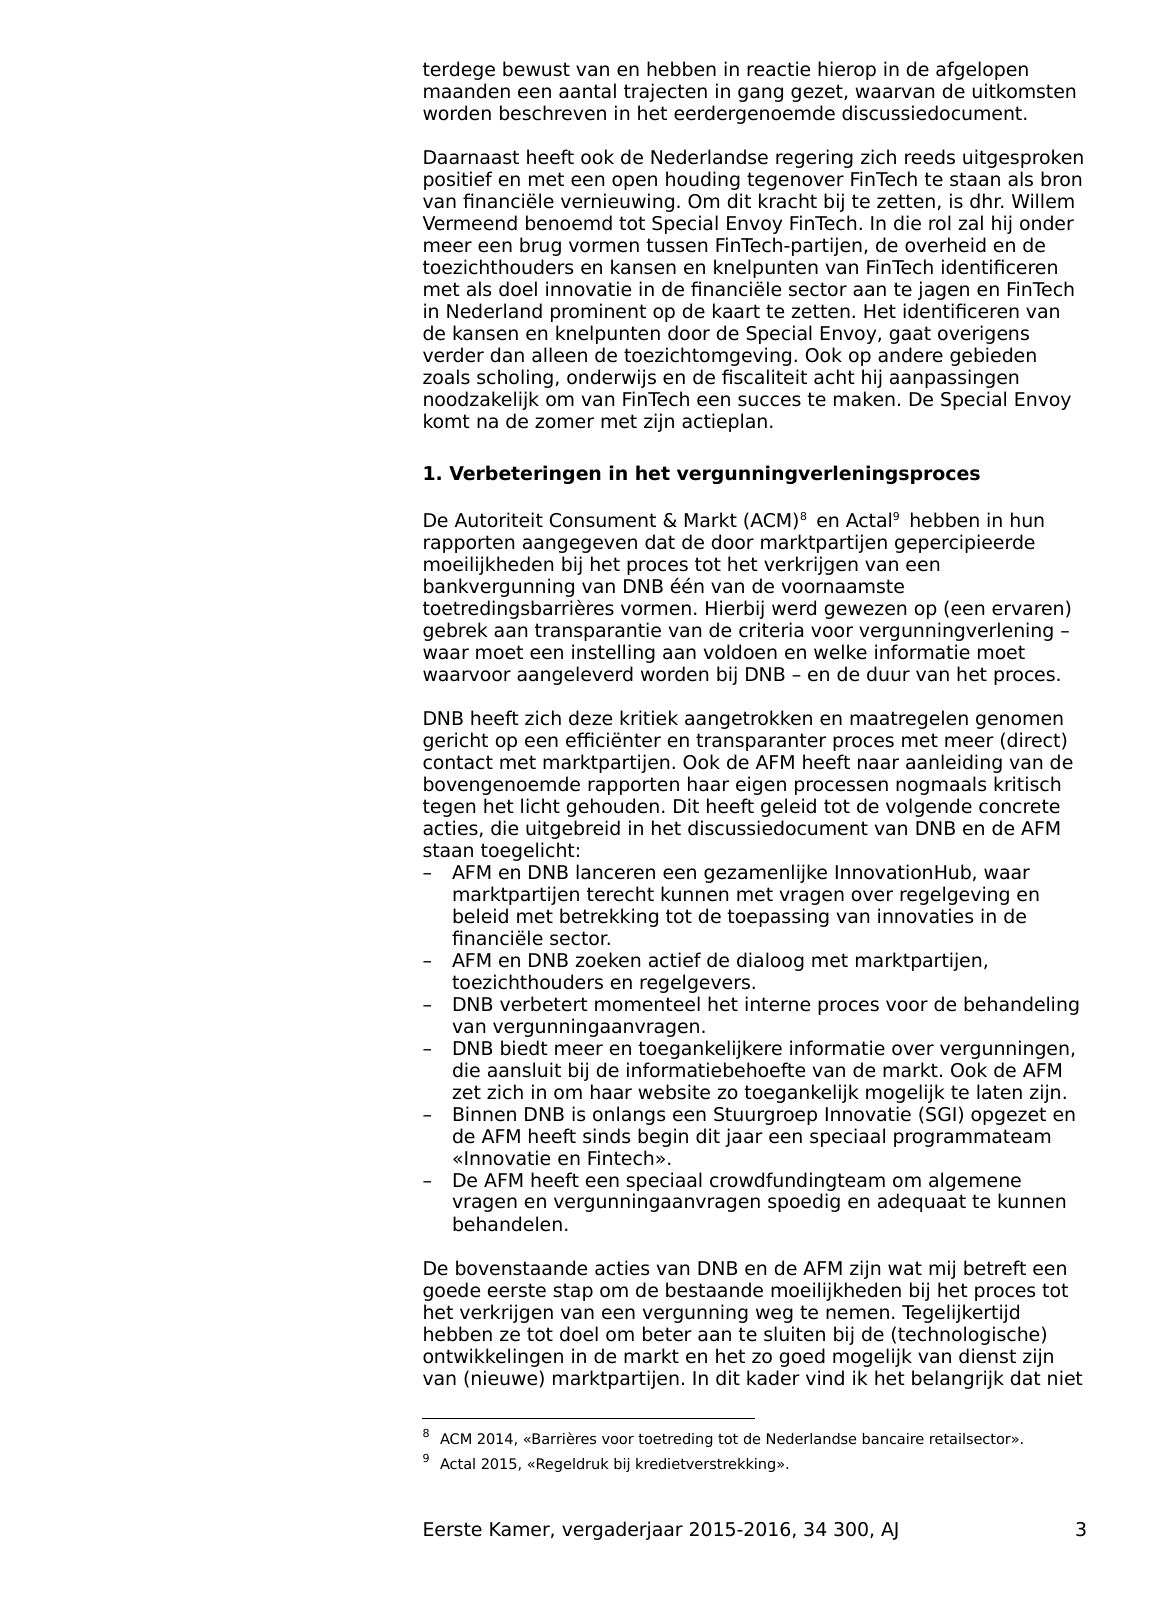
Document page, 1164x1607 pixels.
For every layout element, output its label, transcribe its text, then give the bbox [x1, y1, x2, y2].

text De Autoriteit Consument & Markt (ACM) en Actal hebben in hun rapporten aangegeven dat de door marktpartijen gepercipieerde moeilijkheden bij het proces tot het verkrijgen van een bankvergunning van DNB één van de voornaamste toetredingsbarrières vormen. Hierbij werd gewezen op (een ervaren) gebrek aan transparantie van de criteria voor vergunningverlening – waar moet een instelling aan voldoen en welke informatie moet waarvoor aangeleverd worden bij DNB – en de duur van het proces. [422, 510, 1087, 686]
text Actal 2015, «Regeldruk bij kredietverstrekking». [422, 1452, 1087, 1474]
subtitle 1. Verbeteringen in het vergunningverleningsproces [422, 463, 1087, 485]
text terdege bewust van en hebben in reactie hierop in de afgelopen maanden een aantal trajecten in gang gezet, waarvan de uitkomsten worden beschreven in het eerdergenoemde discussiedocument. [422, 59, 1087, 125]
text – De AFM heeft een speciaal crowdfundingteam om algemene vragen en vergunningaanvragen spoedig en adequaat te kunnen behandelen. [422, 1169, 1087, 1235]
text – DNB biedt meer en toegankelijkere informatie over vergunningen, die aansluit bij de informatiebehoefte van de markt. Ook de AFM zet zich in om haar website zo toegankelijk mogelijk te laten zijn. [422, 1038, 1087, 1103]
text ACM 2014, «Barrières voor toetreding tot de Nederlandse bancaire retailsector». [422, 1427, 1087, 1449]
text – DNB verbetert momenteel het interne proces voor de behandeling van vergunningaanvragen. [422, 994, 1087, 1038]
text DNB heeft zich deze kritiek aangetrokken en maatregelen genomen gericht op een efficiënter en transparanter proces met meer (direct) contact met marktpartijen. Ook de AFM heeft naar aanleiding van de bovengenoemde rapporten haar eigen processen nogmaals kritisch tegen het licht gehouden. Dit heeft geleid tot de volgende concrete acties, die uitgebreid in het discussiedocument van DNB en de AFM staan toegelicht: [422, 708, 1087, 862]
text – Binnen DNB is onlangs een Stuurgroep Innovatie (SGI) opgezet en de AFM heeft sinds begin dit jaar een speciaal programmateam «Innovatie en Fintech». [422, 1103, 1087, 1169]
text – AFM en DNB zoeken actief de dialoog met marktpartijen, toezichthouders en regelgevers. [422, 950, 1087, 994]
text Daarnaast heeft ook de Nederlandse regering zich reeds uitgesproken positief en met een open houding tegenover FinTech te staan als bron van financiële vernieuwing. Om dit kracht bij te zetten, is dhr. Willem Vermeend benoemd tot Special Envoy FinTech. In die rol zal hij onder meer een brug vormen tussen FinTech-partijen, de overheid en de toezichthouders en kansen en knelpunten van FinTech identificeren met als doel innovatie in de financiële sector aan te jagen en FinTech in Nederland prominent op de kaart te zetten. Het identificeren van de kansen en knelpunten door de Special Envoy, gaat overigens verder dan alleen de toezichtomgeving. Ook op andere gebieden zoals scholing, onderwijs en de fiscaliteit acht hij aanpassingen noodzakelijk om van FinTech een succes te maken. De Special Envoy komt na de zomer met zijn actieplan. [422, 147, 1087, 433]
text De bovenstaande acties van DNB en de AFM zijn wat mij betreft een goede eerste stap om de bestaande moeilijkheden bij het proces tot het verkrijgen van een vergunning weg te nemen. Tegelijkertijd hebben ze tot doel om beter aan te sluiten bij de (technologische) ontwikkelingen in de markt en het zo goed mogelijk van dienst zijn van (nieuwe) marktpartijen. In dit kader vind ik het belangrijk dat niet [422, 1258, 1087, 1389]
text – AFM en DNB lanceren een gezamenlijke InnovationHub, waar marktpartijen terecht kunnen met vragen over regelgeving en beleid met betrekking tot de toepassing van innovaties in de financiële sector. [422, 862, 1087, 950]
